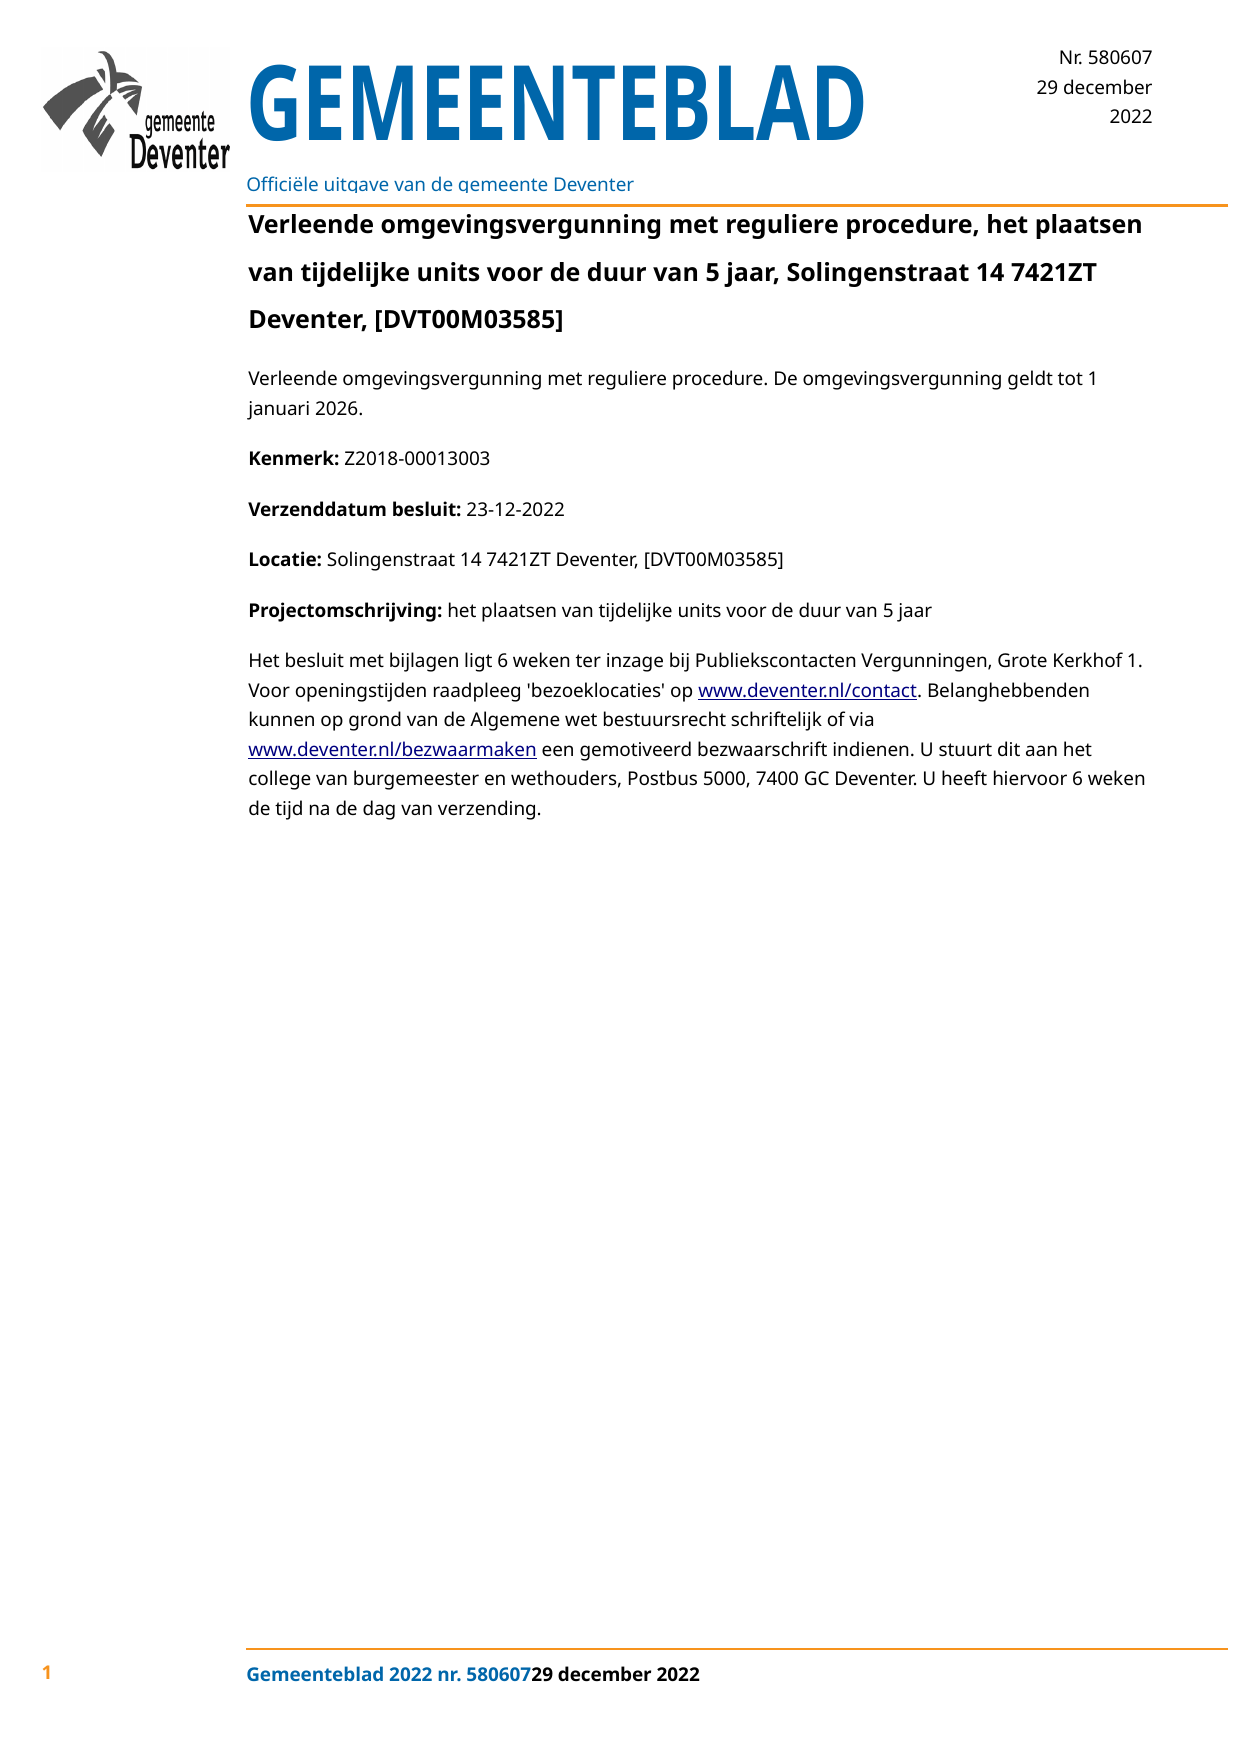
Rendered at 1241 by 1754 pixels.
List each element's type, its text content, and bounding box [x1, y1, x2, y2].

text Het besluit met bijlagen ligt 6 weken ter inzage bij Publiekscontacten Vergunningen, Grote Kerkhof 1. Voor openingstijden raadpleeg 'bezoeklocaties' op www.deventer.nl/contact. Belanghebbenden kunnen op grond van de Algemene wet bestuursrecht schriftelijk of via www.deventer.nl/bezwaarmaken een gemotiveerd bezwaarschrift indienen. U stuurt dit aan het college van burgemeester en wethouders, Postbus 5000, 7400 GC Deventer. U heeft hiervoor 6 weken de tijd na de dag van verzending. [248, 647, 1152, 821]
text Kenmerk: Z2018-00013003 [248, 446, 1152, 471]
picture [41, 47, 231, 172]
text Verleende omgevingsvergunning met reguliere procedure, het plaatsen van tijdelijke units voor de duur van 5 jaar, Solingenstraat 14 7421ZT Deventer, [DVT00M03585] [248, 207, 1152, 336]
text Verleende omgevingsvergunning met reguliere procedure. De omgevingsvergunning geldt tot 1 januari 2026. [248, 366, 1152, 421]
text Locatie: Solingenstraat 14 7421ZT Deventer, [DVT00M03585] [248, 546, 1152, 572]
text Projectomschrijving: het plaatsen van tijdelijke units voor de duur van 5 jaar [248, 597, 1152, 622]
text Verzenddatum besluit: 23-12-2022 [248, 496, 1152, 522]
